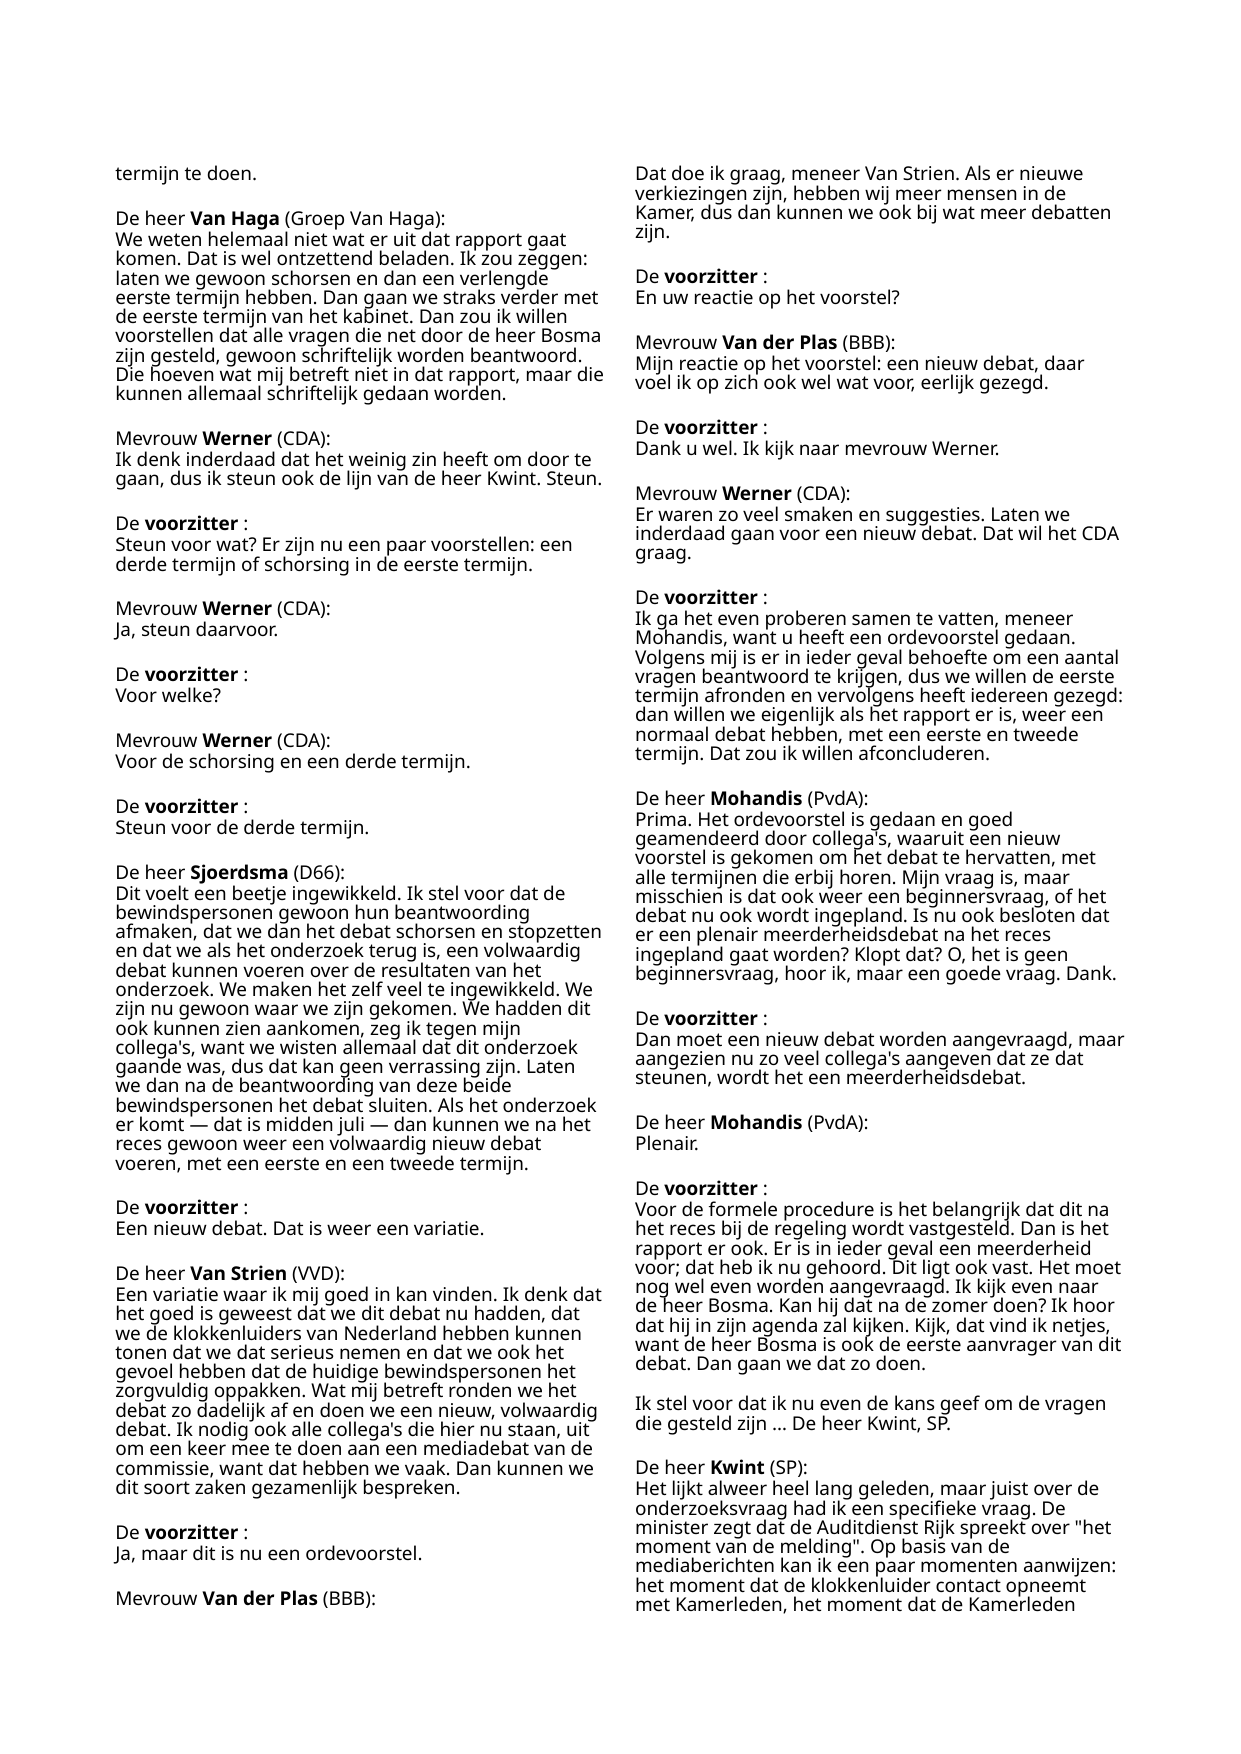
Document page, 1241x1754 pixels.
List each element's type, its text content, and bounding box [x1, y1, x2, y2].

text De voorzitter : [115, 793, 605, 819]
text De voorzitter : [635, 263, 1125, 289]
text Ik stel voor dat ik nu even de kans geef om de vragen die gesteld zijn … De heer Kwint, SP. [635, 1395, 1125, 1434]
text De heer Mohandis (PvdA): [635, 1109, 1125, 1135]
text De heer Mohandis (PvdA): [635, 785, 1125, 811]
text Een nieuw debat. Dat is weer een variatie. [115, 1220, 605, 1239]
text Mevrouw Van der Plas (BBB): [115, 1585, 605, 1611]
text De voorzitter : [635, 1005, 1125, 1031]
text Steun voor de derde termijn. [115, 819, 605, 838]
text Steun voor wat? Er zijn nu een paar voorstellen: een derde termijn of schorsing in de eerste termijn. [115, 536, 605, 575]
text De heer Sjoerdsma (D66): [115, 859, 605, 885]
text De voorzitter : [635, 584, 1125, 610]
text De heer Van Haga (Groep Van Haga): [115, 205, 605, 231]
text Mevrouw Werner (CDA): [115, 727, 605, 753]
text De voorzitter : [115, 511, 605, 536]
text Mijn reactie op het voorstel: een nieuw debat, daar voel ik op zich ook wel wat voor, eerlijk gezegd. [635, 355, 1125, 393]
text Mevrouw Werner (CDA): [115, 596, 605, 621]
text De voorzitter : [635, 414, 1125, 440]
text Dan moet een nieuw debat worden aangevraagd, maar aangezien nu zo veel collega's aangeven dat ze dat steunen, wordt het een meerderheidsdebat. [635, 1031, 1125, 1089]
text Het lijkt alweer heel lang geleden, maar juist over de onderzoeksvraag had ik een specifieke vraag. De minister zegt dat de Auditdienst Rijk spreekt over "het moment van de melding". Op basis van de mediaberichten kan ik een paar momenten aanwijzen: het moment dat de klokkenluider contact opneemt met Kamerleden, het moment dat de Kamerleden [635, 1480, 1125, 1615]
text De voorzitter : [115, 661, 605, 687]
text Ja, steun daarvoor. [115, 621, 605, 641]
text Een variatie waar ik mij goed in kan vinden. Ik denk dat het goed is geweest dat we dit debat nu hadden, dat we de klokkenluiders van Nederland hebben kunnen tonen dat we dat serieus nemen en dat we ook het gevoel hebben dat de huidige bewindspersonen het zorgvuldig oppakken. Wat mij betreft ronden we het debat zo dadelijk af en doen we een nieuw, volwaardig debat. Ik nodig ook alle collega's die hier nu staan, uit om een keer mee te doen aan een mediadebat van de commissie, want dat hebben we vaak. Dan kunnen we dit soort zaken gezamenlijk bespreken. [115, 1286, 605, 1498]
text Dat doe ik graag, meneer Van Strien. Als er nieuwe verkiezingen zijn, hebben wij meer mensen in de Kamer, dus dan kunnen we ook bij wat meer debatten zijn. [635, 165, 1125, 242]
text Ik denk inderdaad dat het weinig zin heeft om door te gaan, dus ik steun ook de lijn van de heer Kwint. Steun. [115, 451, 605, 490]
text Voor de formele procedure is het belangrijk dat dit na het reces bij de regeling wordt vastgesteld. Dan is het rapport er ook. Er is in ieder geval een meerderheid voor; dat heb ik nu gehoord. Dit ligt ook vast. Het moet nog wel even worden aangevraagd. Ik kijk even naar de heer Bosma. Kan hij dat na de zomer doen? Ik hoor dat hij in zijn agenda zal kijken. Kijk, dat vind ik netjes, want de heer Bosma is ook de eerste aanvrager van dit debat. Dan gaan we dat zo doen. [635, 1201, 1125, 1374]
text Ja, maar dit is nu een ordevoorstel. [115, 1545, 605, 1564]
text Dank u wel. Ik kijk naar mevrouw Werner. [635, 440, 1125, 459]
text Er waren zo veel smaken en suggesties. Laten we inderdaad gaan voor een nieuw debat. Dat wil het CDA graag. [635, 506, 1125, 563]
text Prima. Het ordevoorstel is gedaan en goed geamendeerd door collega's, waaruit een nieuw voorstel is gekomen om het debat te hervatten, met alle termijnen die erbij horen. Mijn vraag is, maar misschien is dat ook weer een beginnersvraag, of het debat nu ook wordt ingepland. Is nu ook besloten dat er een plenair meerderheidsdebat na het reces ingepland gaat worden? Klopt dat? O, het is geen beginnersvraag, hoor ik, maar een goede vraag. Dank. [635, 811, 1125, 984]
text Voor welke? [115, 687, 605, 706]
text De heer Kwint (SP): [635, 1454, 1125, 1480]
text De voorzitter : [115, 1194, 605, 1220]
text Mevrouw Werner (CDA): [115, 425, 605, 451]
text Plenair. [635, 1135, 1125, 1154]
text Dit voelt een beetje ingewikkeld. Ik stel voor dat de bewindspersonen gewoon hun beantwoording afmaken, dat we dan het debat schorsen en stopzetten en dat we als het onderzoek terug is, een volwaardig debat kunnen voeren over de resultaten van het onderzoek. We maken het zelf veel te ingewikkeld. We zijn nu gewoon waar we zijn gekomen. We hadden dit ook kunnen zien aankomen, zeg ik tegen mijn collega's, want we wisten allemaal dat dit onderzoek gaande was, dus dat kan geen verrassing zijn. Laten we dan na de beantwoording van deze beide bewindspersonen het debat sluiten. Als het onderzoek er komt — dat is midden juli — dan kunnen we na het reces gewoon weer een volwaardig nieuw debat voeren, met een eerste en een tweede termijn. [115, 885, 605, 1174]
text En uw reactie op het voorstel? [635, 289, 1125, 308]
text Ik ga het even proberen samen te vatten, meneer Mohandis, want u heeft een ordevoorstel gedaan. Volgens mij is er in ieder geval behoefte om een aantal vragen beantwoord te krijgen, dus we willen de eerste termijn afronden en vervolgens heeft iedereen gezegd: dan willen we eigenlijk als het rapport er is, weer een normaal debat hebben, met een eerste en tweede termijn. Dat zou ik willen afconcluderen. [635, 610, 1125, 764]
text De heer Van Strien (VVD): [115, 1260, 605, 1286]
text Mevrouw Werner (CDA): [635, 480, 1125, 506]
text Voor de schorsing en een derde termijn. [115, 753, 605, 772]
text Mevrouw Van der Plas (BBB): [635, 329, 1125, 355]
text termijn te doen. [115, 165, 605, 184]
text We weten helemaal niet wat er uit dat rapport gaat komen. Dat is wel ontzettend beladen. Ik zou zeggen: laten we gewoon schorsen en dan een verlengde eerste termijn hebben. Dan gaan we straks verder met de eerste termijn van het kabinet. Dan zou ik willen voorstellen dat alle vragen die net door de heer Bosma zijn gesteld, gewoon schriftelijk worden beantwoord. Die hoeven wat mij betreft niet in dat rapport, maar die kunnen allemaal schriftelijk gedaan worden. [115, 231, 605, 404]
text De voorzitter : [115, 1519, 605, 1545]
text De voorzitter : [635, 1175, 1125, 1201]
